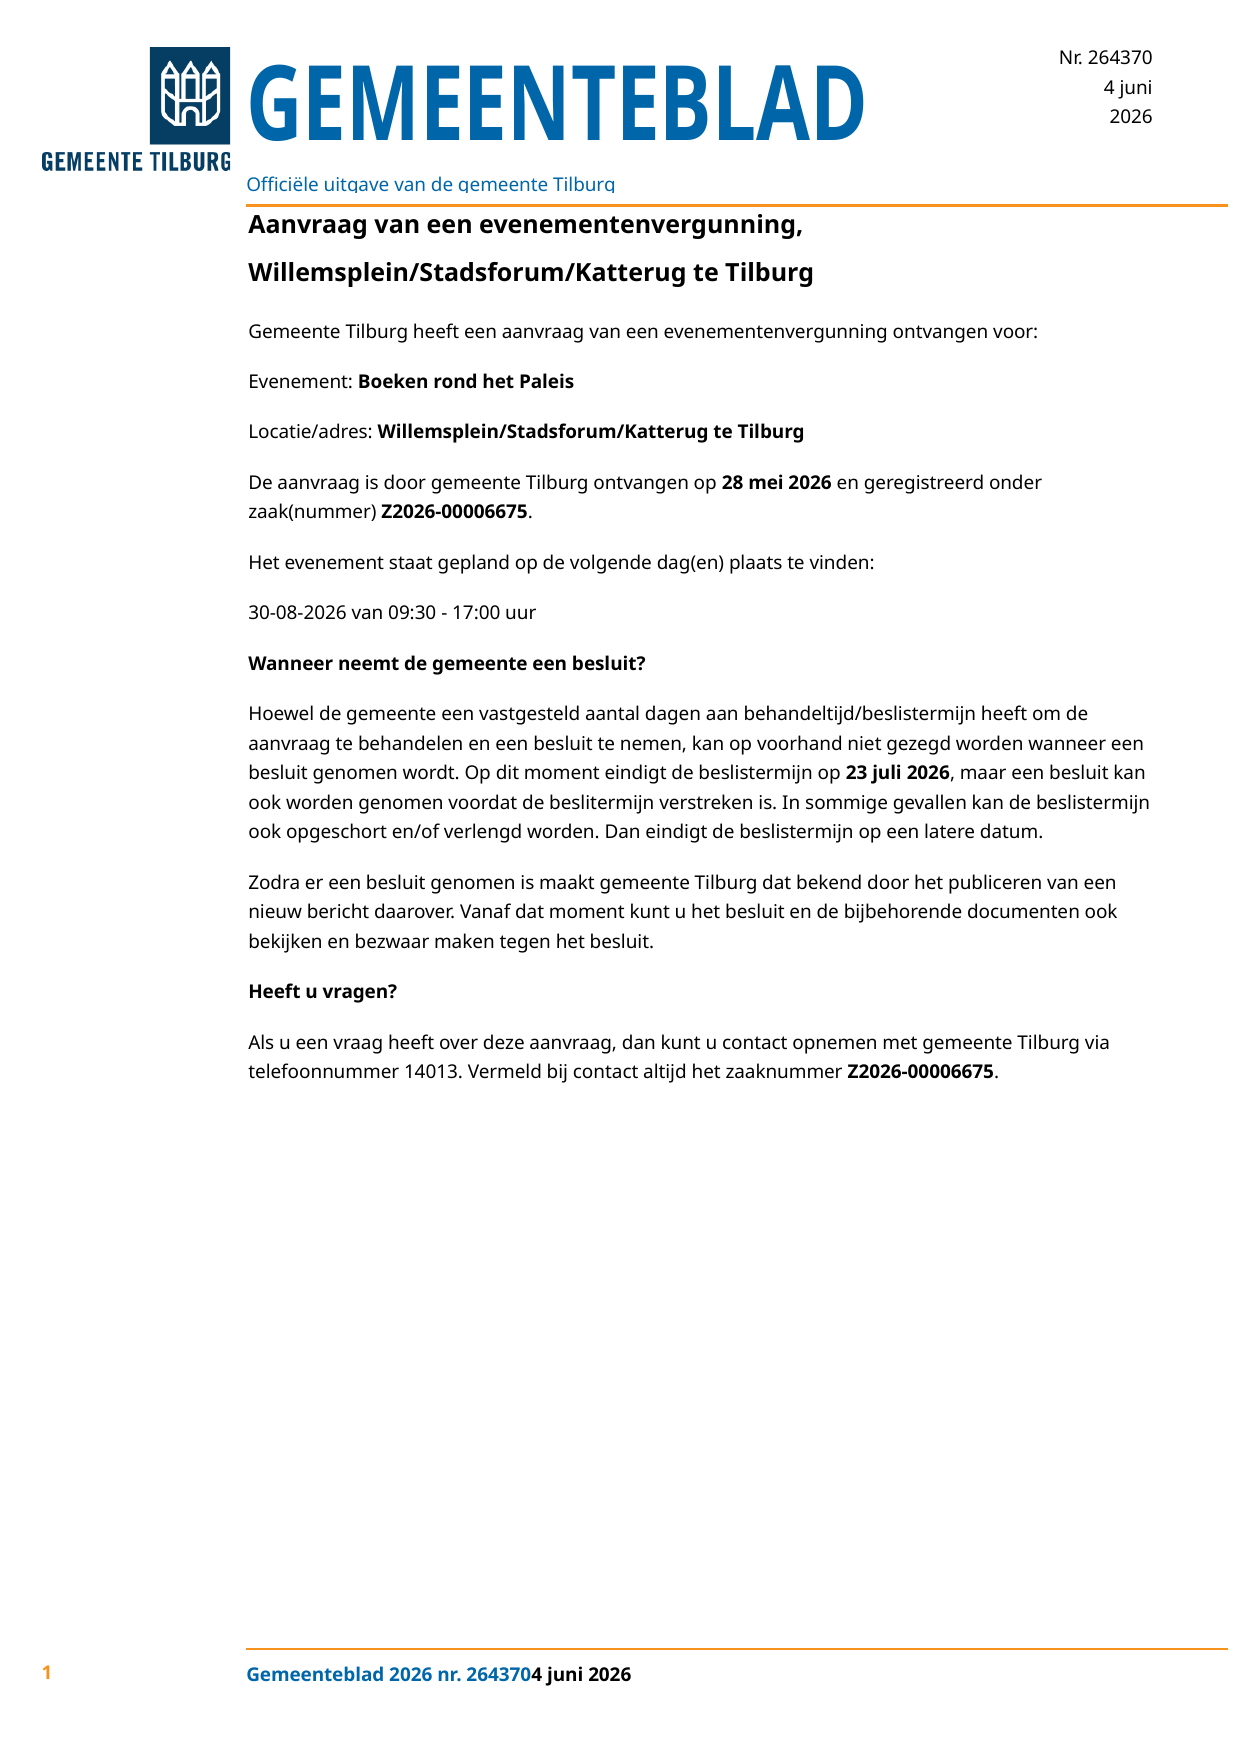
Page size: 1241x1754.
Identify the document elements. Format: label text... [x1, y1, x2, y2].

text Als u een vraag heeft over deze aanvraag, dan kunt u contact opnemen met gemeente Tilburg via telefoonnummer 14013. Vermeld bij contact altijd het zaaknummer Z2026-00006675. [248, 1029, 1152, 1084]
text Hoewel de gemeente een vastgesteld aantal dagen aan behandeltijd/beslistermijn heeft om de aanvraag te behandelen en een besluit te nemen, kan op voorhand niet gezegd worden wanneer een besluit genomen wordt. Op dit moment eindigt de beslistermijn op 23 juli 2026, maar een besluit kan ook worden genomen voordat de beslitermijn verstreken is. In sommige gevallen kan de beslistermijn ook opgeschort en/of verlengd worden. Dan eindigt de beslistermijn op een latere datum. [248, 700, 1152, 844]
text Gemeente Tilburg heeft een aanvraag van een evenementenvergunning ontvangen voor: [248, 318, 1152, 344]
text Wanneer neemt de gemeente een besluit? [248, 650, 1152, 676]
text Locatie/adres: Willemsplein/Stadsforum/Katterug te Tilburg [248, 419, 1152, 444]
text De aanvraag is door gemeente Tilburg ontvangen op 28 mei 2026 en geregistreerd onder zaak(nummer) Z2026-00006675. [248, 469, 1152, 524]
text Zodra er een besluit genomen is maakt gemeente Tilburg dat bekend door het publiceren van een nieuw bericht daarover. Vanaf dat moment kunt u het besluit en de bijbehorende documenten ook bekijken en bezwaar maken tegen het besluit. [248, 869, 1152, 954]
text Evenement: Boeken rond het Paleis [248, 368, 1152, 394]
picture [41, 47, 231, 172]
text 30-08-2026 van 09:30 - 17:00 uur [248, 599, 1152, 625]
text Aanvraag van een evenementenvergunning, Willemsplein/Stadsforum/Katterug te Tilburg [248, 207, 1152, 288]
text Heeft u vragen? [248, 979, 1152, 1004]
text Het evenement staat gepland op de volgende dag(en) plaats te vinden: [248, 549, 1152, 575]
